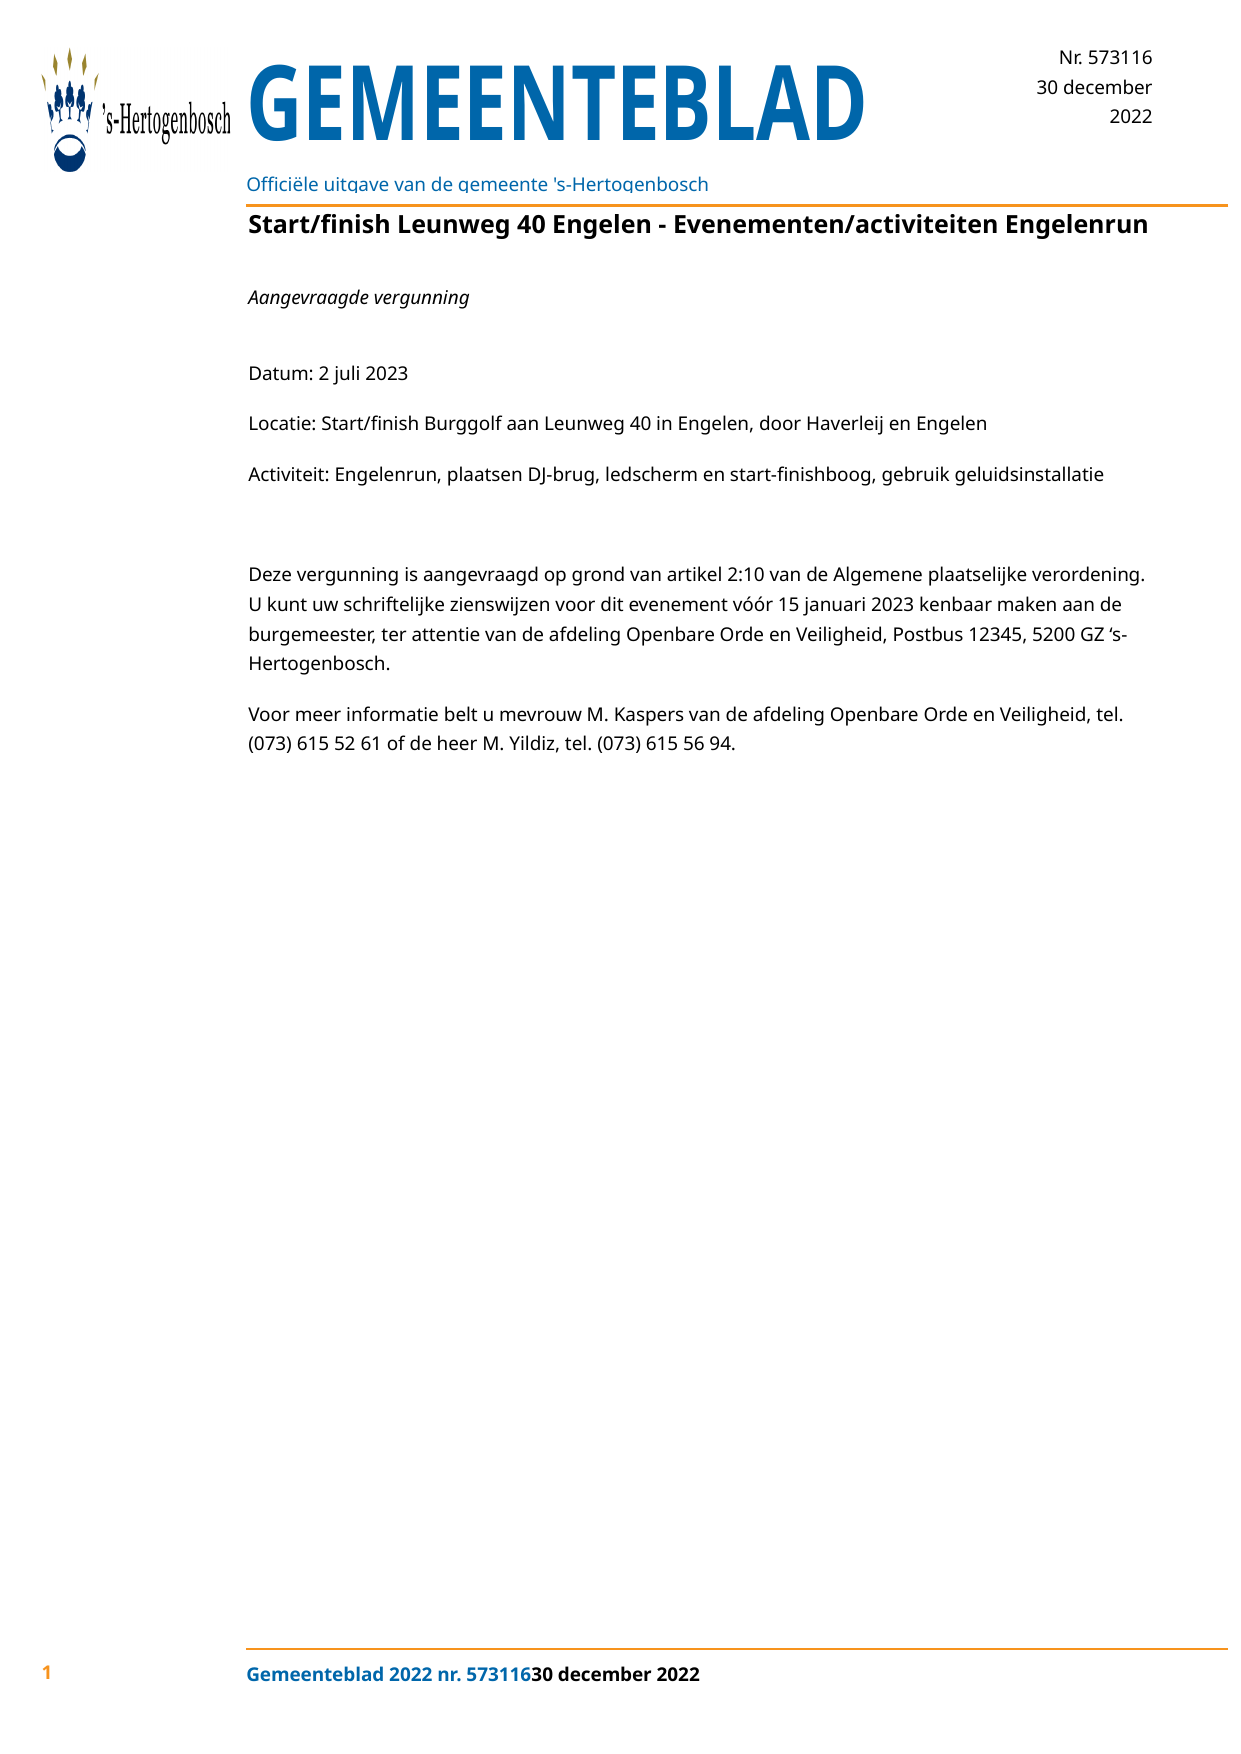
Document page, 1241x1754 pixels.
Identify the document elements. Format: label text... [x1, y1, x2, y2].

text Deze vergunning is aangevraagd op grond van artikel 2:10 van de Algemene plaatselijke verordening. U kunt uw schriftelijke zienswijzen voor dit evenement vóór 15 januari 2023 kenbaar maken aan de burgemeester, ter attentie van de afdeling Openbare Orde en Veiligheid, Postbus 12345, 5200 GZ ‘s-Hertogenbosch. [248, 562, 1152, 676]
text Datum: 2 juli 2023 [248, 360, 1152, 386]
text Locatie: Start/finish Burggolf aan Leunweg 40 in Engelen, door Haverleij en Engelen [248, 410, 1152, 436]
picture [41, 47, 231, 172]
text Voor meer informatie belt u mevrouw M. Kaspers van de afdeling Openbare Orde en Veiligheid, tel. (073) 615 52 61 of de heer M. Yildiz, tel. (073) 615 56 94. [248, 701, 1152, 756]
text Start/finish Leunweg 40 Engelen - Evenementen/activiteiten Engelenrun [248, 207, 1152, 241]
text Activiteit: Engelenrun, plaatsen DJ-brug, ledscherm en start-finishboog, gebruik geluidsinstallatie [248, 461, 1152, 487]
text Aangevraagde vergunning [248, 284, 1152, 309]
